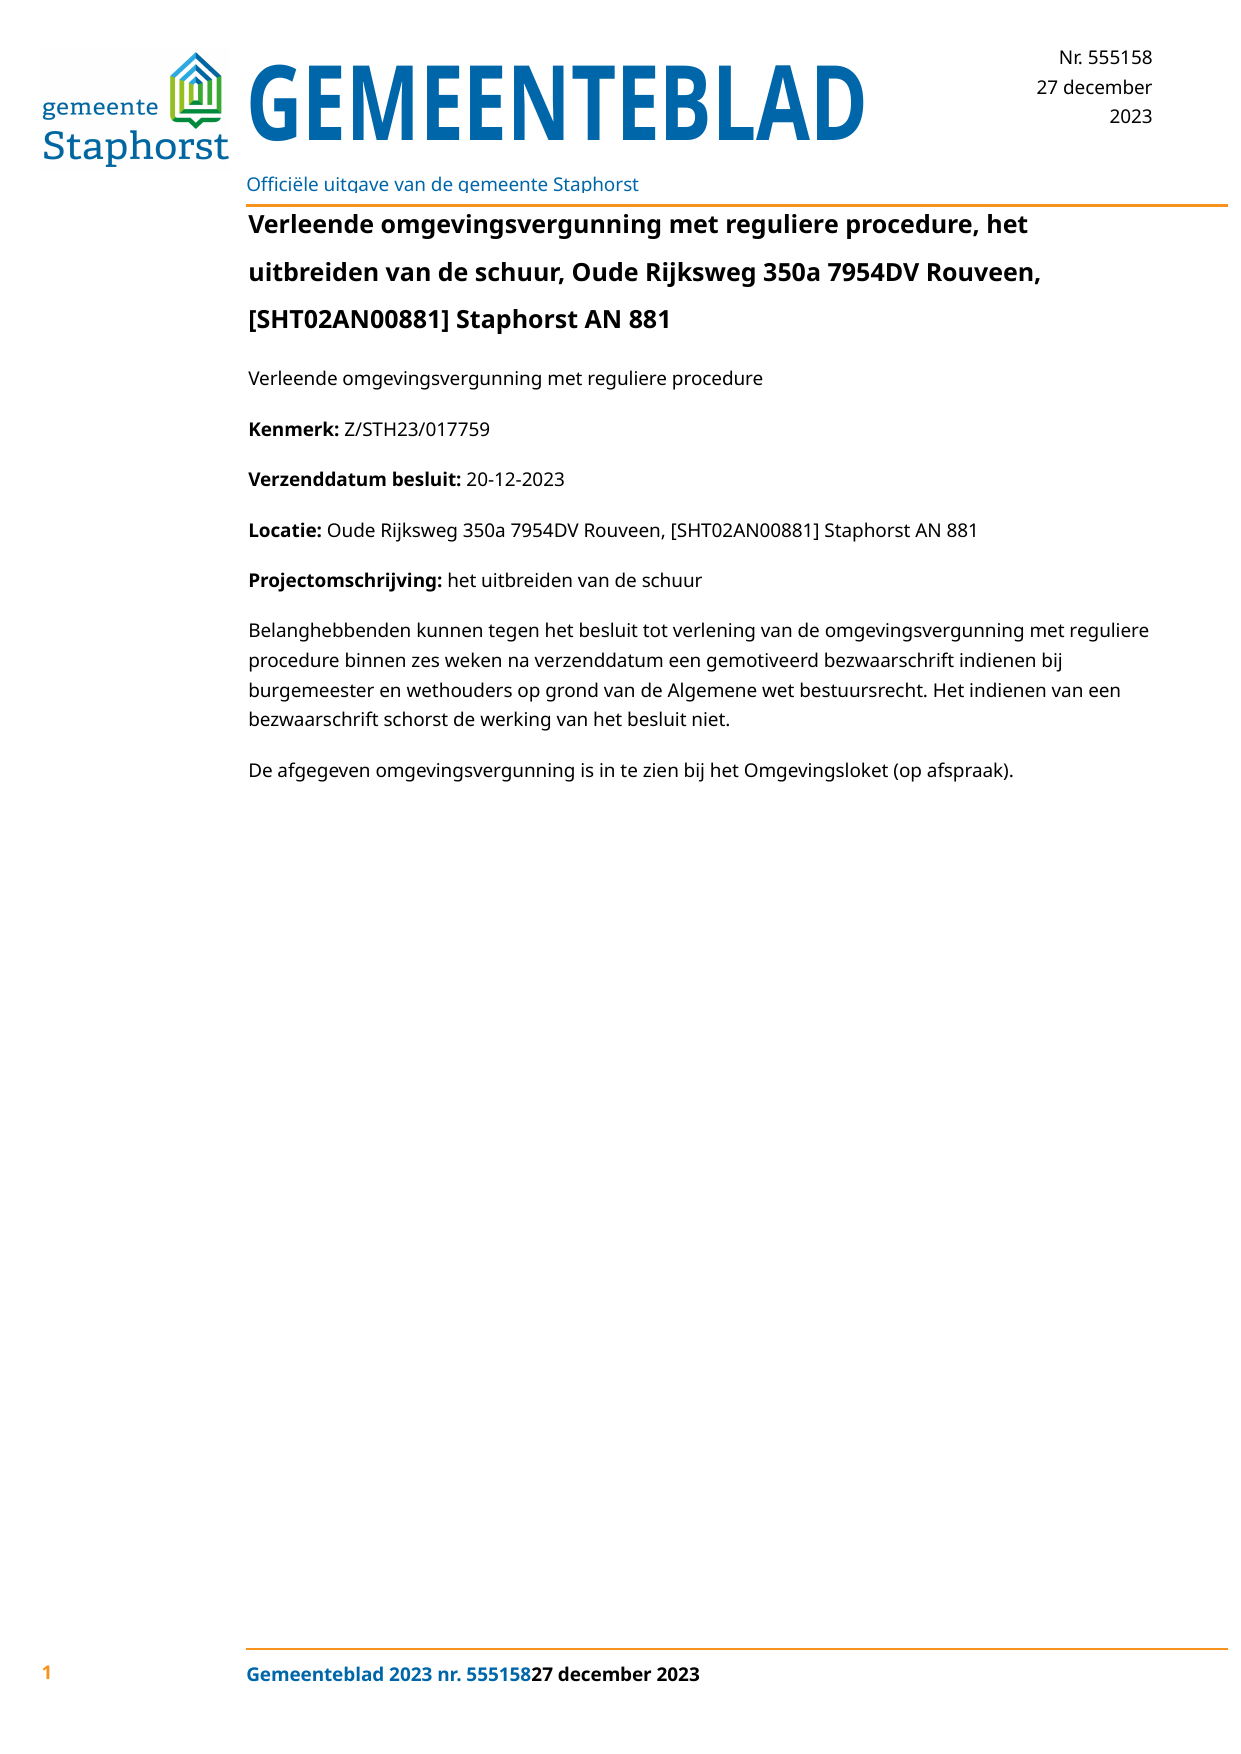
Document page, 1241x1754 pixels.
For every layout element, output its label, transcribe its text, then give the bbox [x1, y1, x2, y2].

text Belanghebbenden kunnen tegen het besluit tot verlening van de omgevingsvergunning met reguliere procedure binnen zes weken na verzenddatum een gemotiveerd bezwaarschrift indienen bij burgemeester en wethouders op grond van de Algemene wet bestuursrecht. Het indienen van een bezwaarschrift schorst de werking van het besluit niet. [248, 618, 1152, 732]
text Verleende omgevingsvergunning met reguliere procedure, het uitbreiden van de schuur, Oude Rijksweg 350a 7954DV Rouveen, [SHT02AN00881] Staphorst AN 881 [248, 207, 1152, 336]
text Locatie: Oude Rijksweg 350a 7954DV Rouveen, [SHT02AN00881] Staphorst AN 881 [248, 517, 1152, 542]
text Kenmerk: Z/STH23/017759 [248, 416, 1152, 442]
text Verzenddatum besluit: 20-12-2023 [248, 466, 1152, 492]
text Projectomschrijving: het uitbreiden van de schuur [248, 567, 1152, 593]
text De afgegeven omgevingsvergunning is in te zien bij het Omgevingsloket (op afspraak). [248, 757, 1152, 782]
picture [41, 47, 231, 172]
text Verleende omgevingsvergunning met reguliere procedure [248, 366, 1152, 391]
